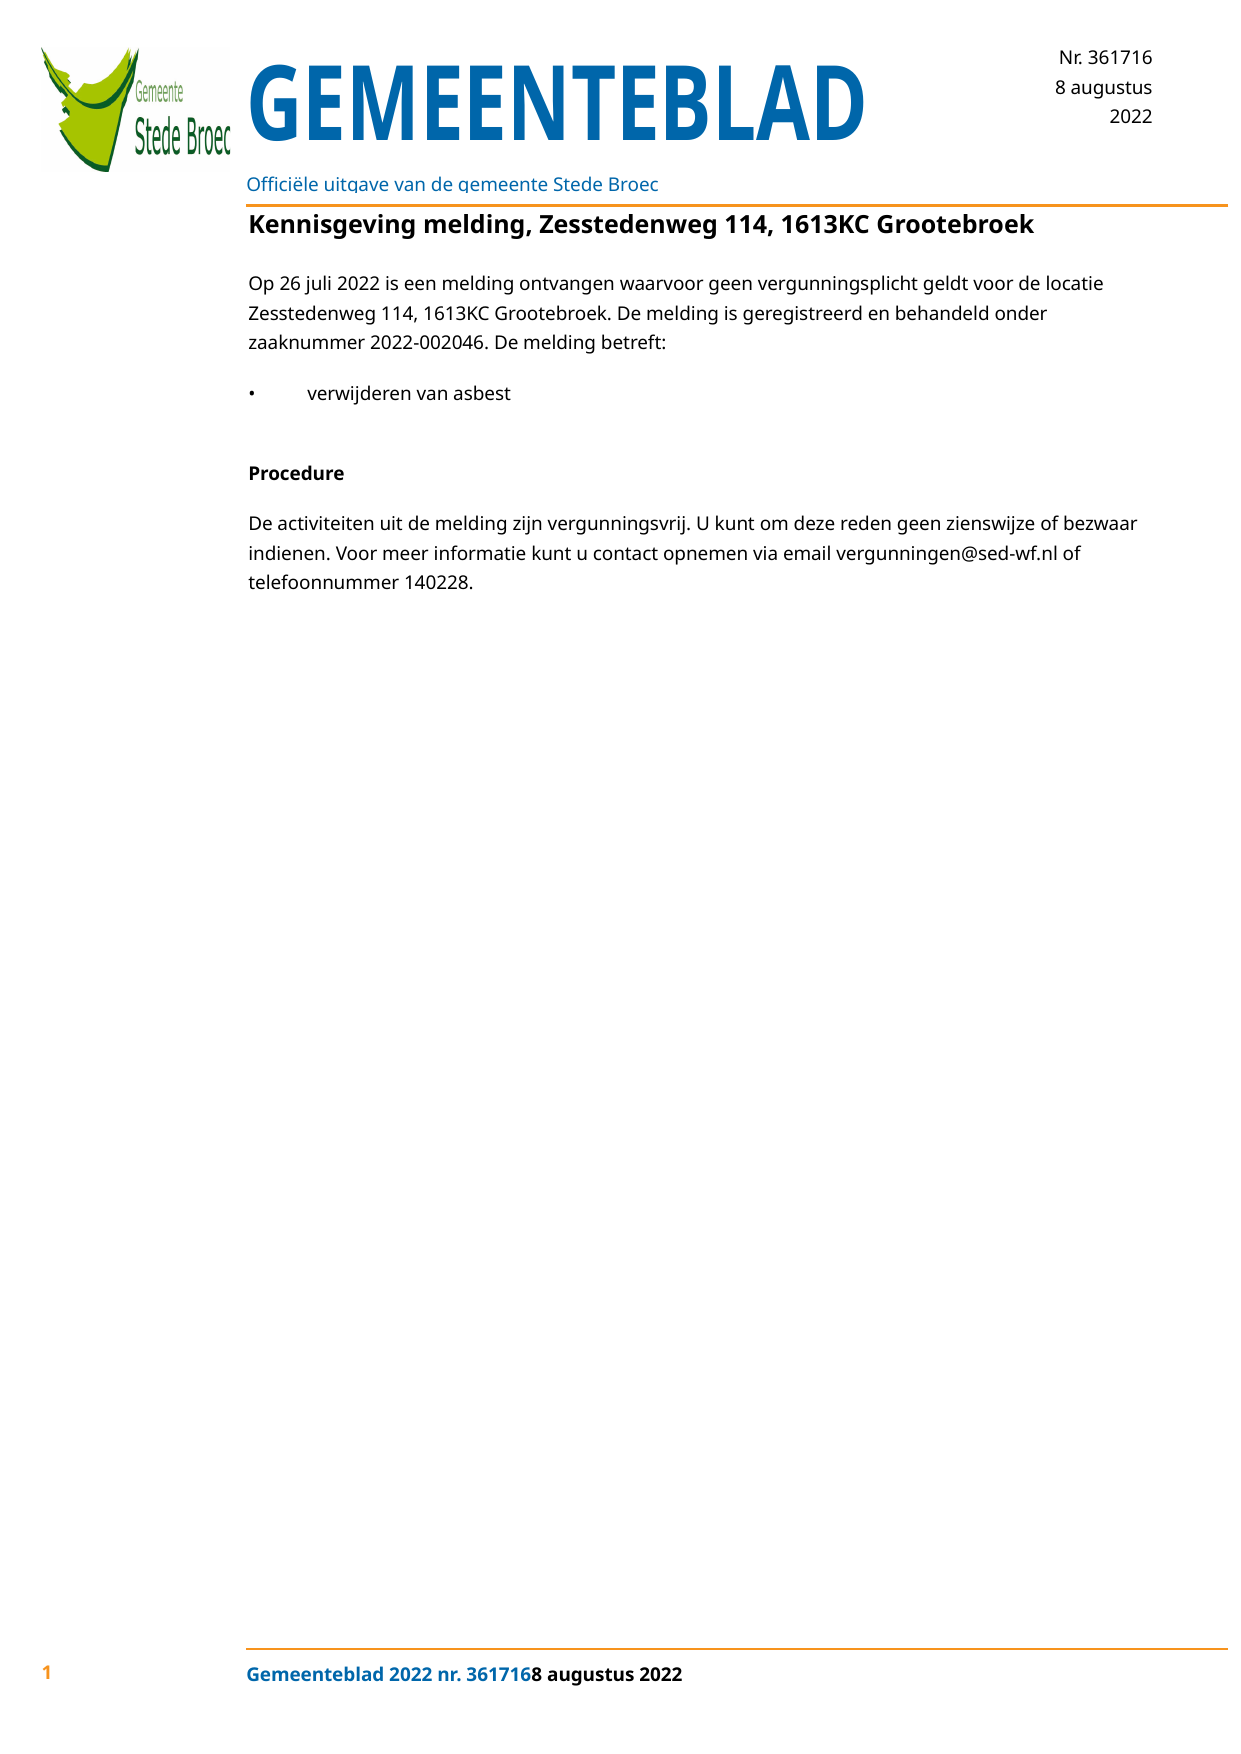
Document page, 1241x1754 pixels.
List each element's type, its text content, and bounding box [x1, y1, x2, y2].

picture [41, 47, 231, 172]
list verwijderen van asbest [248, 380, 1152, 406]
text Op 26 juli 2022 is een melding ontvangen waarvoor geen vergunningsplicht geldt voor de locatie Zesstedenweg 114, 1613KC Grootebroek. De melding is geregistreerd en behandeld onder zaaknummer 2022-002046. De melding betreft: [248, 270, 1152, 355]
text Kennisgeving melding, Zesstedenweg 114, 1613KC Grootebroek [248, 207, 1152, 241]
text De activiteiten uit de melding zijn vergunningsvrij. U kunt om deze reden geen zienswijze of bezwaar indienen. Voor meer informatie kunt u contact opnemen via email vergunningen@sed-wf.nl of telefoonnummer 140228. [248, 510, 1152, 595]
text Procedure [248, 460, 1152, 486]
